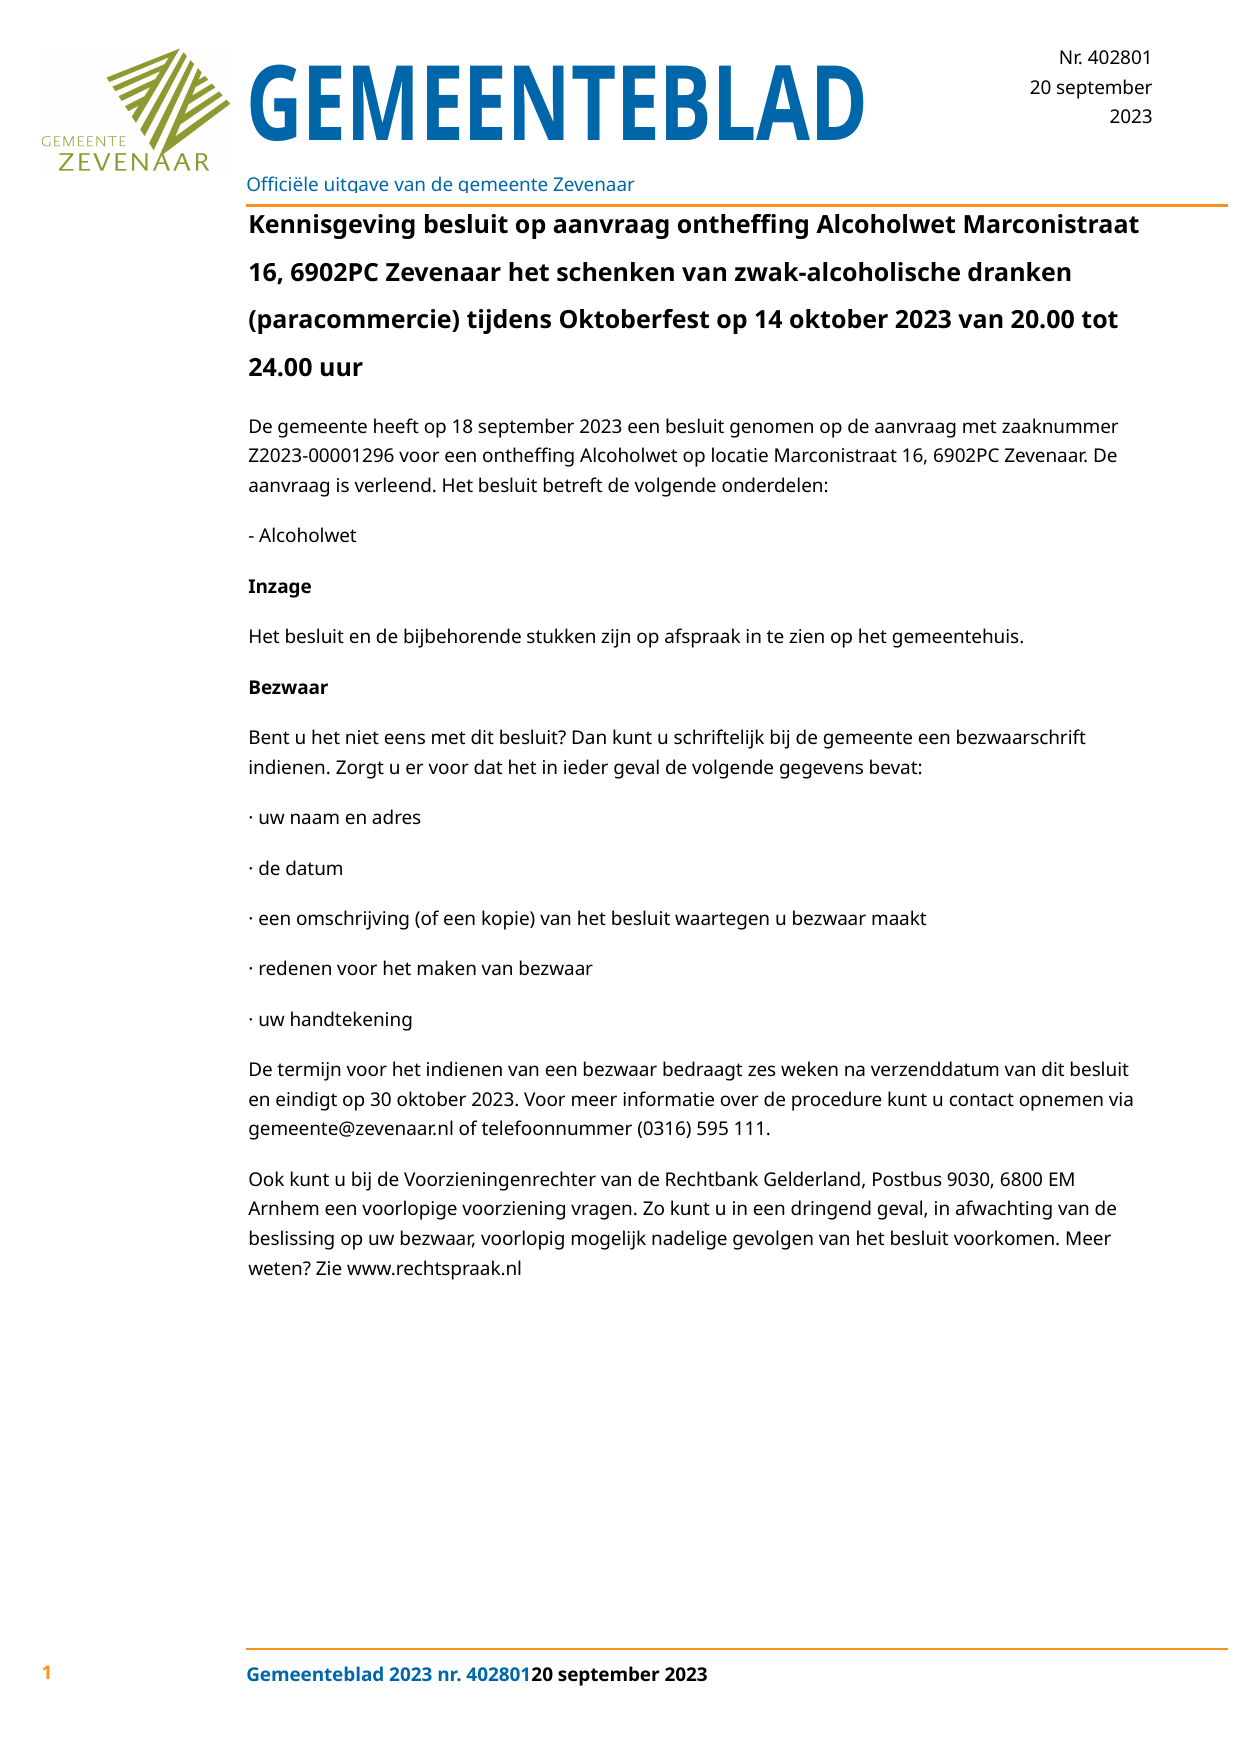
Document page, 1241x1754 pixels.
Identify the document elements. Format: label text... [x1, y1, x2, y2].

text Het besluit en de bijbehorende stukken zijn op afspraak in te zien op het gemeentehuis. [248, 623, 1152, 649]
text - Alcoholwet [248, 523, 1152, 548]
text Bezwaar [248, 674, 1152, 700]
text · redenen voor het maken van bezwaar [248, 956, 1152, 981]
text Ook kunt u bij de Voorzieningenrechter van de Rechtbank Gelderland, Postbus 9030, 6800 EM Arnhem een voorlopige voorziening vragen. Zo kunt u in een dringend geval, in afwachting van de beslissing op uw bezwaar, voorlopig mogelijk nadelige gevolgen van het besluit voorkomen. Meer weten? Zie www.rechtspraak.nl [248, 1166, 1152, 1281]
text · uw naam en adres [248, 804, 1152, 830]
text Bent u het niet eens met dit besluit? Dan kunt u schriftelijk bij de gemeente een bezwaarschrift indienen. Zorgt u er voor dat het in ieder geval de volgende gegevens bevat: [248, 724, 1152, 780]
text · uw handtekening [248, 1006, 1152, 1032]
text Kennisgeving besluit op aanvraag ontheffing Alcoholwet Marconistraat 16, 6902PC Zevenaar het schenken van zwak-alcoholische dranken (paracommercie) tijdens Oktoberfest op 14 oktober 2023 van 20.00 tot 24.00 uur [248, 207, 1152, 384]
text · een omschrijving (of een kopie) van het besluit waartegen u bezwaar maakt [248, 905, 1152, 931]
text De termijn voor het indienen van een bezwaar bedraagt zes weken na verzenddatum van dit besluit en eindigt op 30 oktober 2023. Voor meer informatie over de procedure kunt u contact opnemen via gemeente@zevenaar.nl of telefoonnummer (0316) 595 111. [248, 1056, 1152, 1141]
text · de datum [248, 855, 1152, 881]
text De gemeente heeft op 18 september 2023 een besluit genomen op de aanvraag met zaaknummer Z2023-00001296 voor een ontheffing Alcoholwet op locatie Marconistraat 16, 6902PC Zevenaar. De aanvraag is verleend. Het besluit betreft de volgende onderdelen: [248, 413, 1152, 498]
picture [41, 47, 231, 172]
text Inzage [248, 573, 1152, 599]
